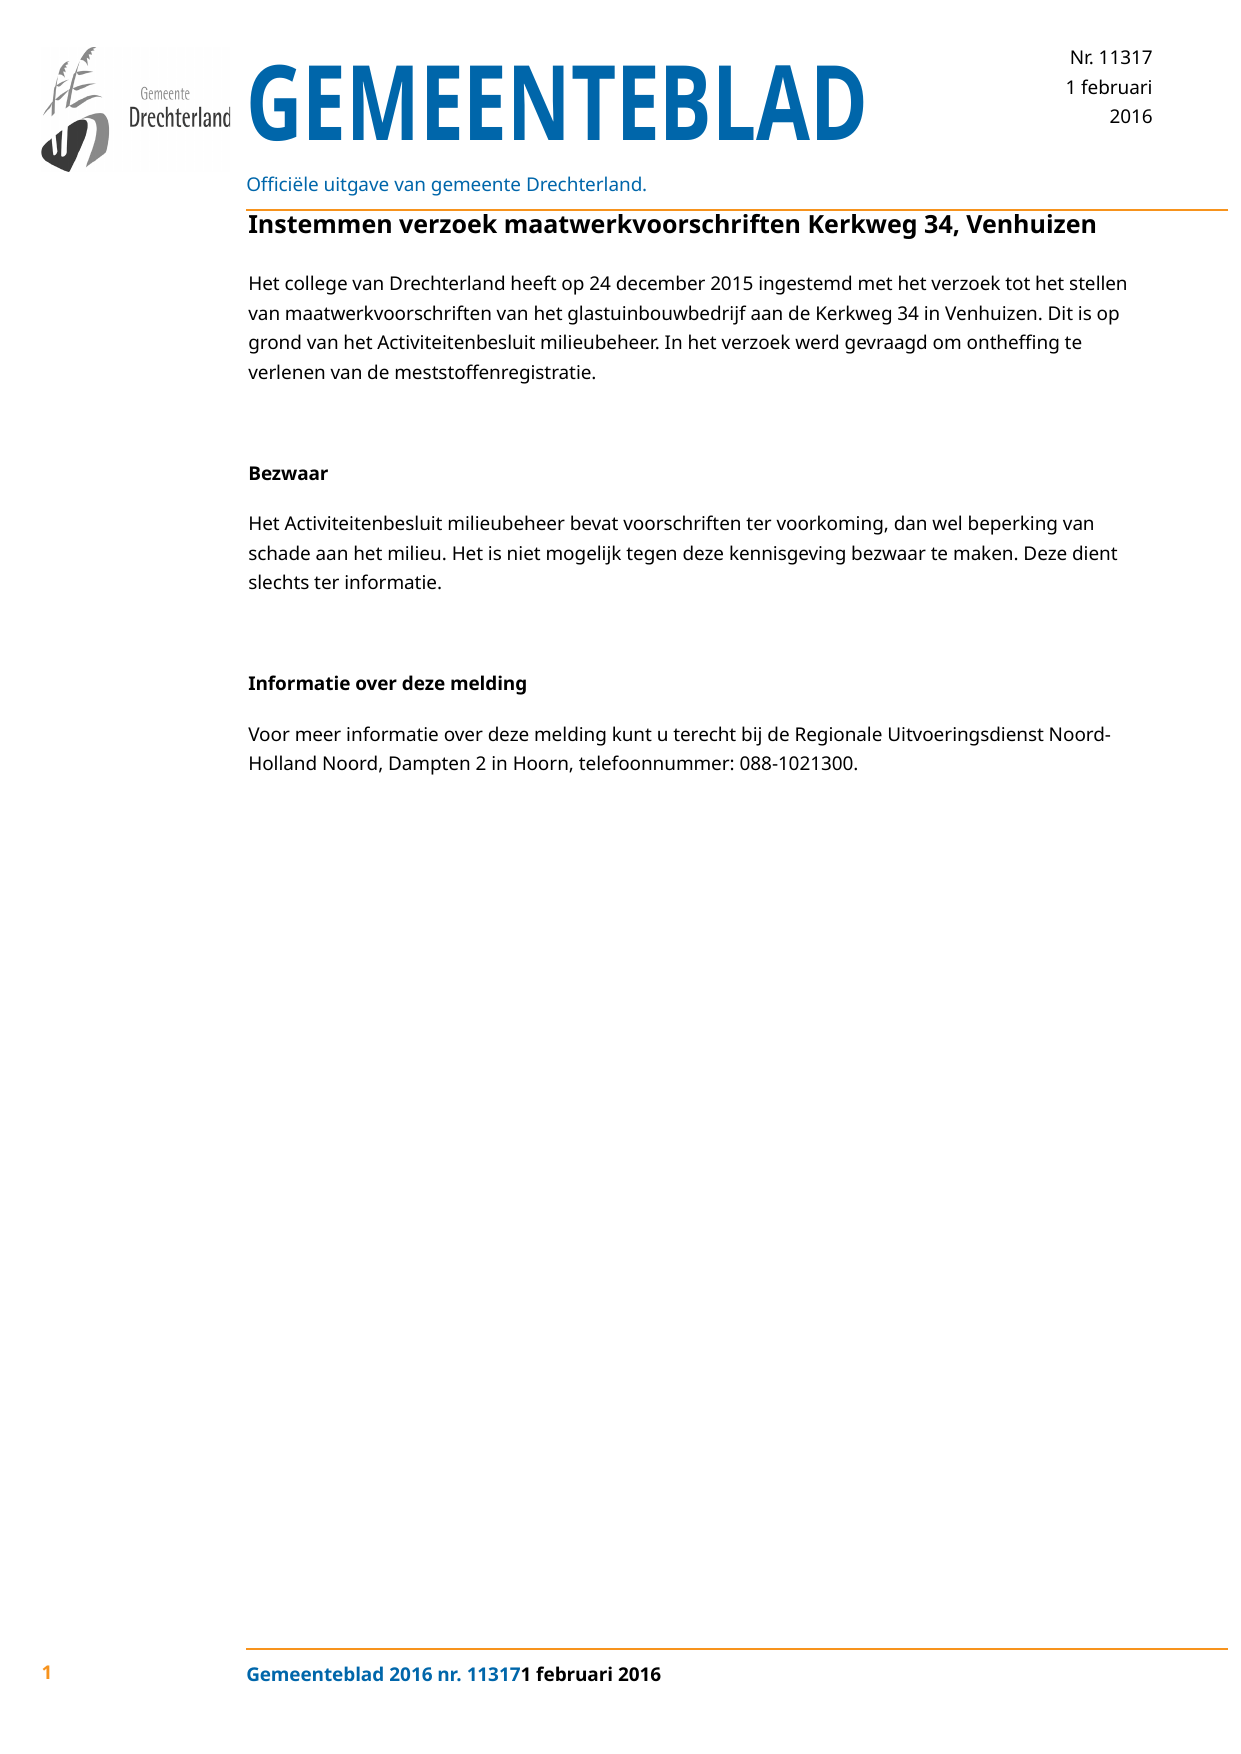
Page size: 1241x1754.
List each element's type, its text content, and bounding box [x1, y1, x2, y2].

text Instemmen verzoek maatwerkvoorschriften Kerkweg 34, Venhuizen [248, 211, 1152, 241]
text Het Activiteitenbesluit milieubeheer bevat voorschriften ter voorkoming, dan wel beperking van schade aan het milieu. Het is niet mogelijk tegen deze kennisgeving bezwaar te maken. Deze dient slechts ter informatie. [248, 510, 1152, 595]
picture [41, 47, 231, 172]
text Voor meer informatie over deze melding kunt u terecht bij de Regionale Uitvoeringsdienst Noord-Holland Noord, Dampten 2 in Hoorn, telefoonnummer: 088-1021300. [248, 721, 1152, 776]
text Het college van Drechterland heeft op 24 december 2015 ingestemd met het verzoek tot het stellen van maatwerkvoorschriften van het glastuinbouwbedrijf aan de Kerkweg 34 in Venhuizen. Dit is op grond van het Activiteitenbesluit milieubeheer. In het verzoek werd gevraagd om ontheffing te verlenen van de meststoffenregistratie. [248, 270, 1152, 385]
text Informatie over deze melding [248, 670, 1152, 696]
text Bezwaar [248, 460, 1152, 486]
